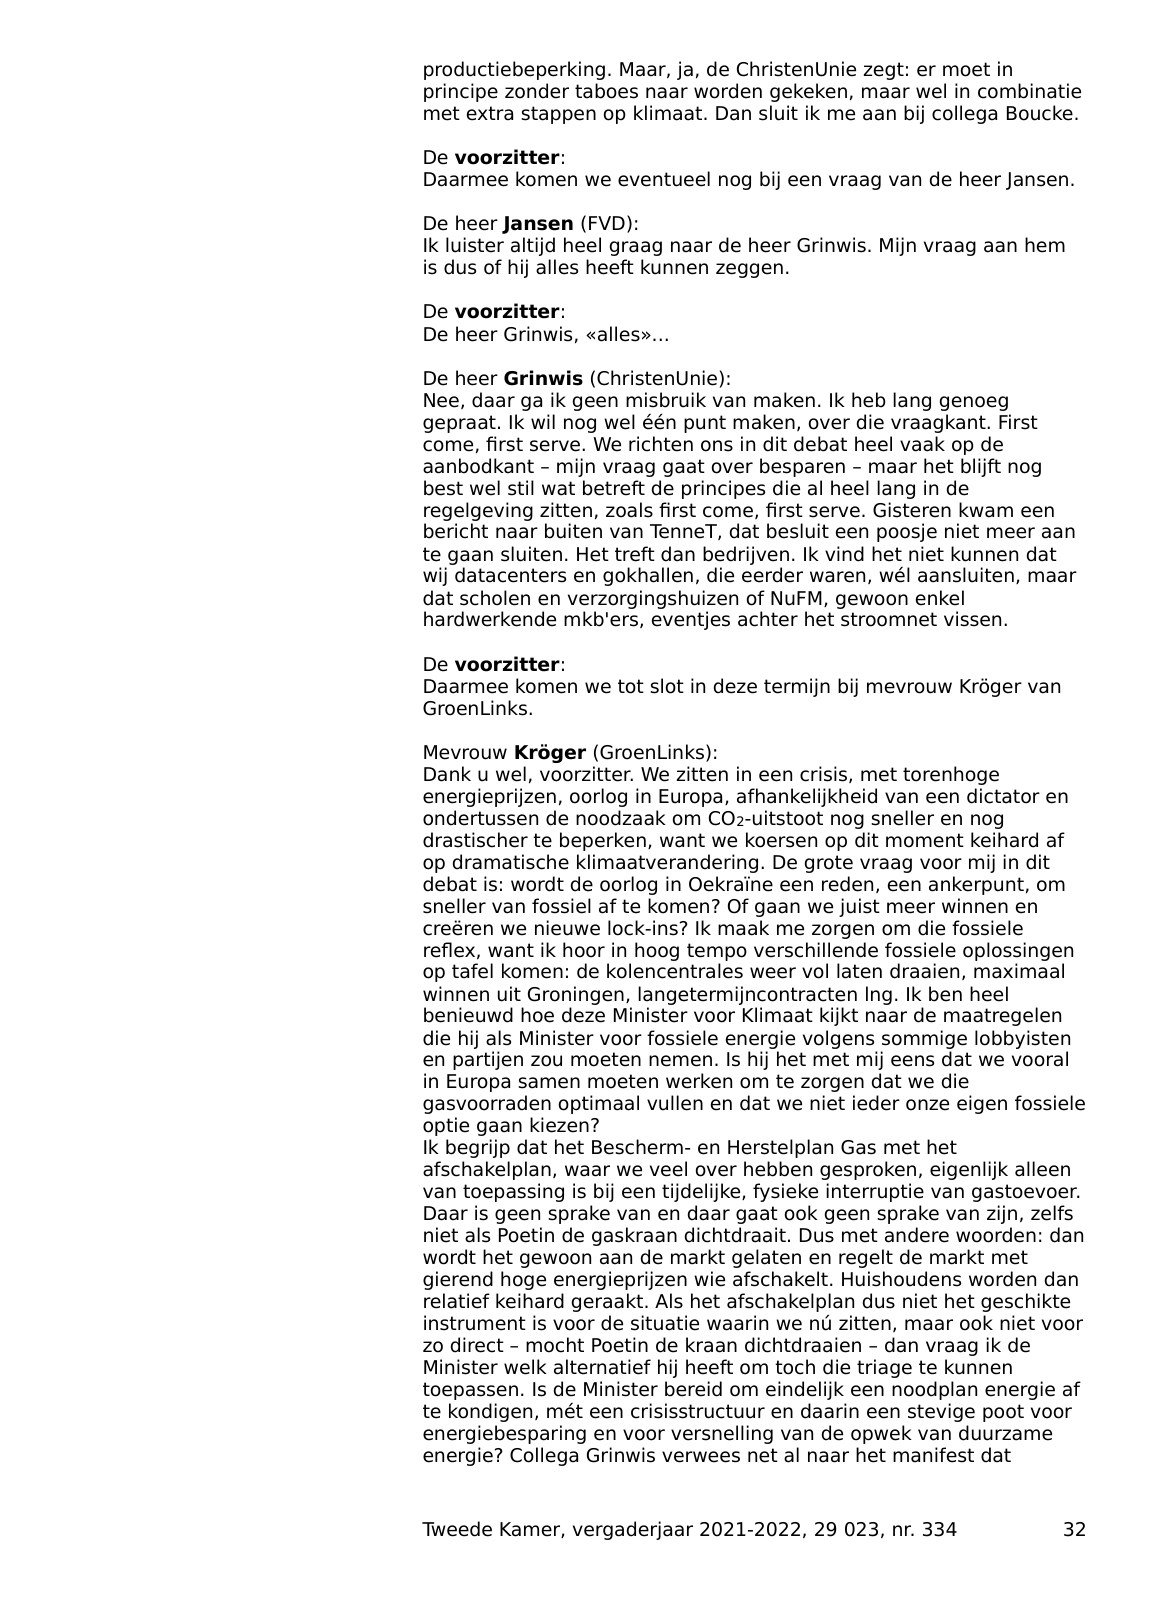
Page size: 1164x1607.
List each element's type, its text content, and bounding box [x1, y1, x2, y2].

text De heer Jansen (FVD): [422, 213, 1087, 235]
text Nee, daar ga ik geen misbruik van maken. Ik heb lang genoeg gepraat. Ik wil nog wel één punt maken, over die vraagkant. First come, first serve. We richten ons in dit debat heel vaak op de aanbodkant – mijn vraag gaat over besparen – maar het blijft nog best wel stil wat betreft de principes die al heel lang in de regelgeving zitten, zoals first come, first serve. Gisteren kwam een bericht naar buiten van TenneT, dat besluit een poosje niet meer aan te gaan sluiten. Het treft dan bedrijven. Ik vind het niet kunnen dat wij datacenters en gokhallen, die eerder waren, wél aansluiten, maar dat scholen en verzorgingshuizen of NuFM, gewoon enkel hardwerkende mkb'ers, eventjes achter het stroomnet vissen. [422, 389, 1087, 631]
text Dank u wel, voorzitter. We zitten in een crisis, met torenhoge energieprijzen, oorlog in Europa, afhankelijkheid van een dictator en ondertussen de noodzaak om CO2-uitstoot nog sneller en nog drastischer te beperken, want we koersen op dit moment keihard af op dramatische klimaatverandering. De grote vraag voor mij in dit debat is: wordt de oorlog in Oekraïne een reden, een ankerpunt, om sneller van fossiel af te komen? Of gaan we juist meer winnen en creëren we nieuwe lock-ins? Ik maak me zorgen om die fossiele reflex, want ik hoor in hoog tempo verschillende fossiele oplossingen op tafel komen: de kolencentrales weer vol laten draaien, maximaal winnen uit Groningen, langetermijncontracten lng. Ik ben heel benieuwd hoe deze Minister voor Klimaat kijkt naar de maatregelen die hij als Minister voor fossiele energie volgens sommige lobbyisten en partijen zou moeten nemen. Is hij het met mij eens dat we vooral in Europa samen moeten werken om te zorgen dat we die gasvoorraden optimaal vullen en dat we niet ieder onze eigen fossiele optie gaan kiezen? [422, 764, 1087, 1137]
text De voorzitter: [422, 301, 1087, 323]
text Ik luister altijd heel graag naar de heer Grinwis. Mijn vraag aan hem is dus of hij alles heeft kunnen zeggen. [422, 235, 1087, 279]
text De heer Grinwis, «alles»... [422, 323, 1087, 345]
text De heer Grinwis (ChristenUnie): [422, 368, 1087, 389]
text De voorzitter: [422, 653, 1087, 676]
text Mevrouw Kröger (GroenLinks): [422, 742, 1087, 764]
text De voorzitter: [422, 147, 1087, 169]
text productiebeperking. Maar, ja, de ChristenUnie zegt: er moet in principe zonder taboes naar worden gekeken, maar wel in combinatie met extra stappen op klimaat. Dan sluit ik me aan bij collega Boucke. [422, 59, 1087, 125]
text Daarmee komen we tot slot in deze termijn bij mevrouw Kröger van GroenLinks. [422, 676, 1087, 719]
text Daarmee komen we eventueel nog bij een vraag van de heer Jansen. [422, 169, 1087, 191]
text Ik begrijp dat het Bescherm- en Herstelplan Gas met het afschakelplan, waar we veel over hebben gesproken, eigenlijk alleen van toepassing is bij een tijdelijke, fysieke interruptie van gastoevoer. Daar is geen sprake van en daar gaat ook geen sprake van zijn, zelfs niet als Poetin de gaskraan dichtdraait. Dus met andere woorden: dan wordt het gewoon aan de markt gelaten en regelt de markt met gierend hoge energieprijzen wie afschakelt. Huishoudens worden dan relatief keihard geraakt. Als het afschakelplan dus niet het geschikte instrument is voor de situatie waarin we nú zitten, maar ook niet voor zo direct – mocht Poetin de kraan dichtdraaien – dan vraag ik de Minister welk alternatief hij heeft om toch die triage te kunnen toepassen. Is de Minister bereid om eindelijk een noodplan energie af te kondigen, mét een crisisstructuur en daarin een stevige poot voor energiebesparing en voor versnelling van de opwek van duurzame energie? Collega Grinwis verwees net al naar het manifest dat [422, 1137, 1087, 1467]
